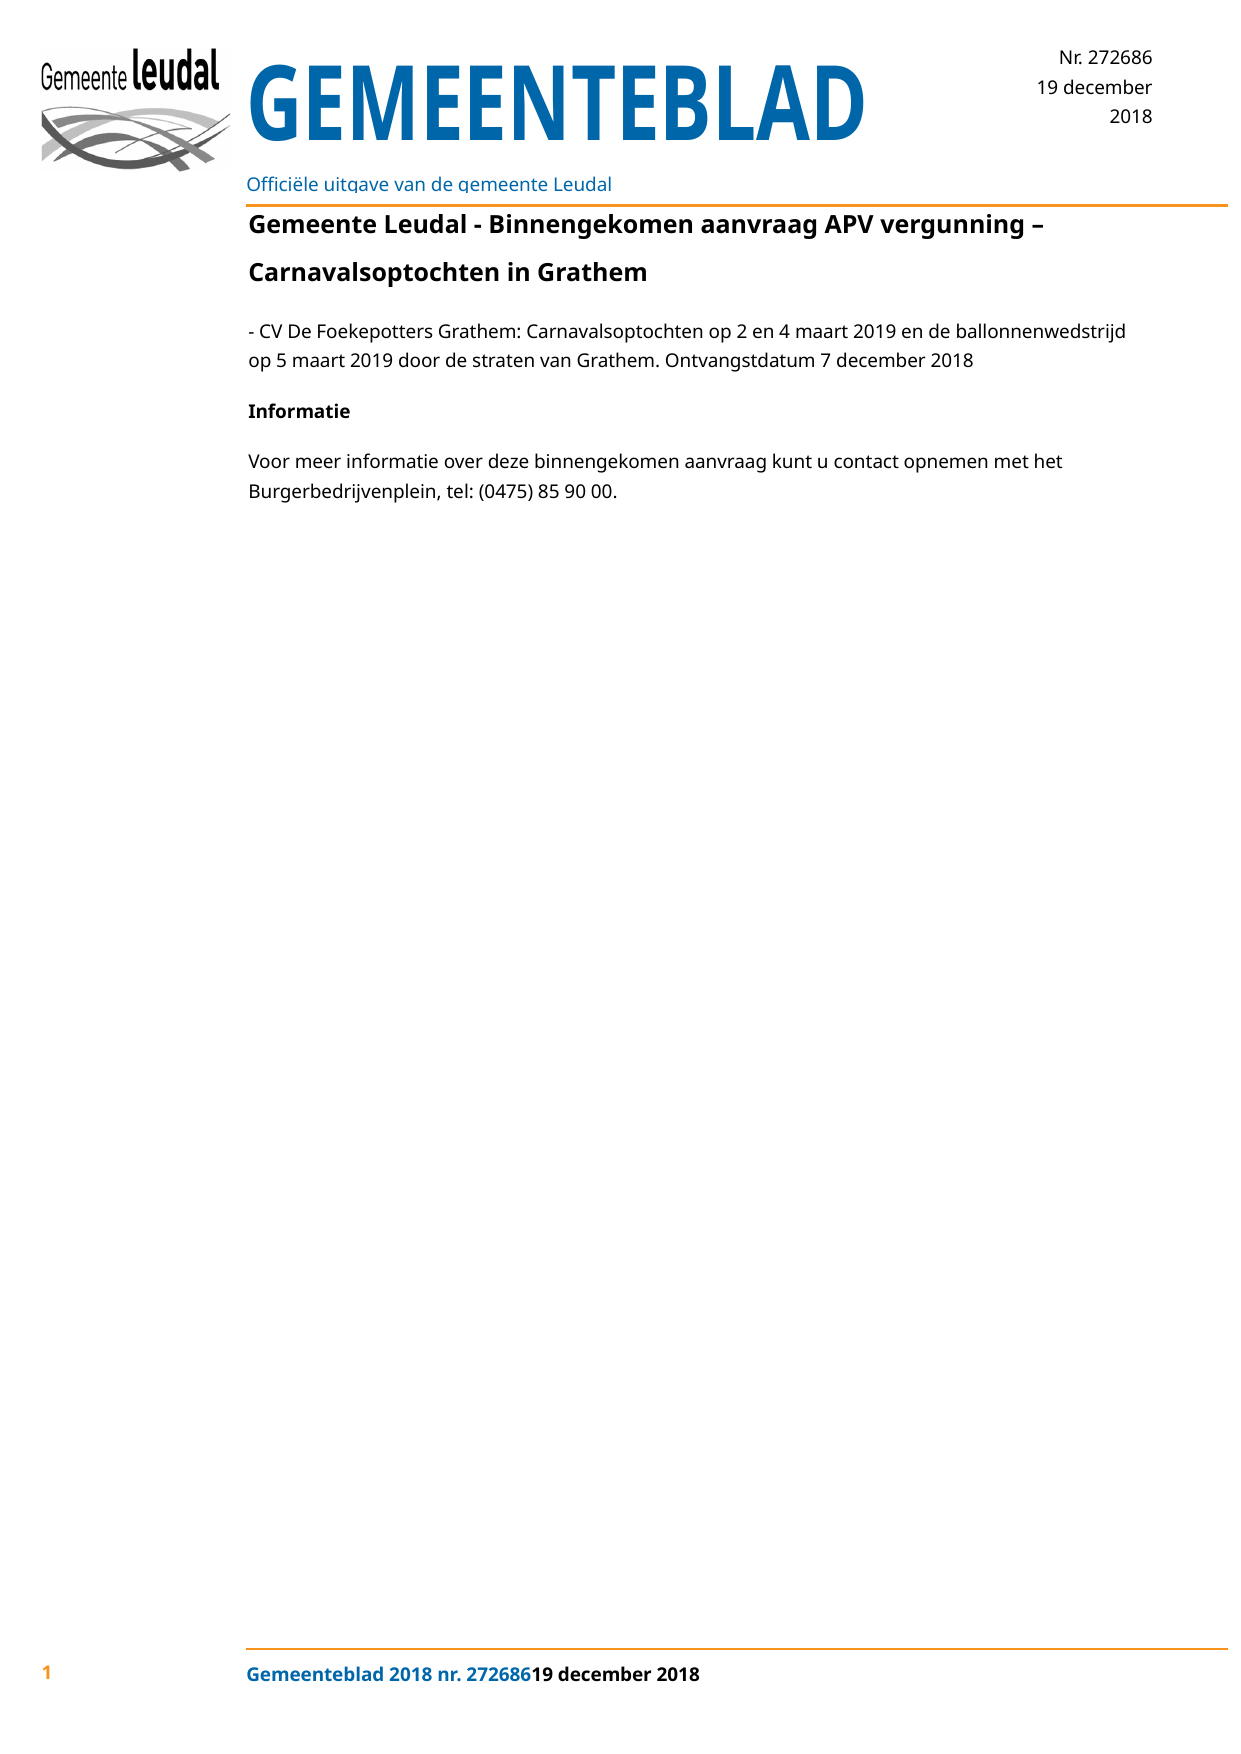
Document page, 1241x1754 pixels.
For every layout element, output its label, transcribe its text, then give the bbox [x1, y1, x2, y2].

picture [41, 47, 231, 172]
text Gemeente Leudal - Binnengekomen aanvraag APV vergunning – Carnavalsoptochten in Grathem [248, 207, 1152, 288]
text Informatie [248, 398, 1152, 424]
text Voor meer informatie over deze binnengekomen aanvraag kunt u contact opnemen met het Burgerbedrijvenplein, tel: (0475) 85 90 00. [248, 448, 1152, 504]
text - CV De Foekepotters Grathem: Carnavalsoptochten op 2 en 4 maart 2019 en de ballonnenwedstrijd op 5 maart 2019 door de straten van Grathem. Ontvangstdatum 7 december 2018 [248, 318, 1152, 373]
